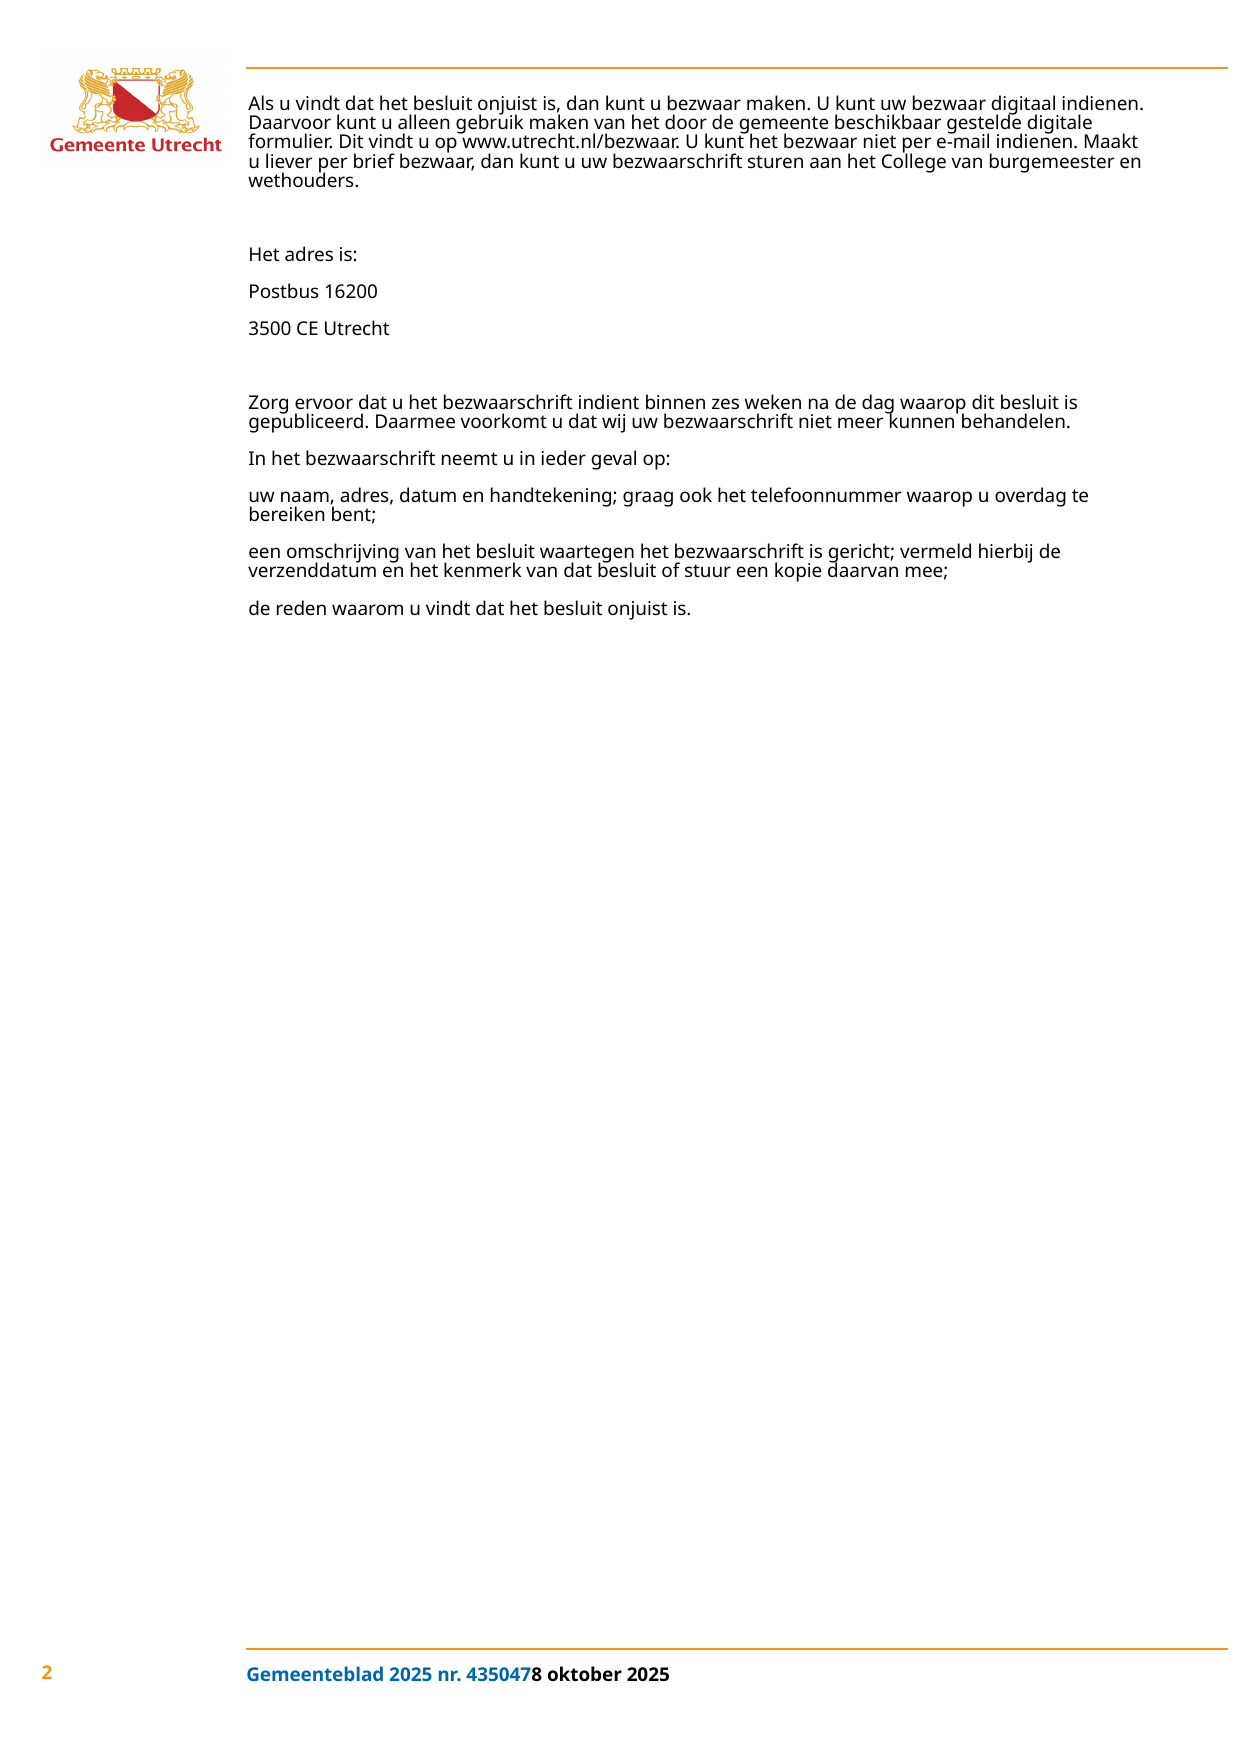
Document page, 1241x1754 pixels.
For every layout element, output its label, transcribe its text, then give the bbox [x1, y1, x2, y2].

picture [41, 47, 231, 172]
text Het adres is: [248, 246, 1152, 265]
text Postbus 16200 [248, 283, 1152, 302]
text uw naam, adres, datum en handtekening; graag ook het telefoonnummer waarop u overdag te bereiken bent; [248, 487, 1152, 526]
text 3500 CE Utrecht [248, 320, 1152, 339]
text In het bezwaarschrift neemt u in ieder geval op: [248, 450, 1152, 469]
text Als u vindt dat het besluit onjuist is, dan kunt u bezwaar maken. U kunt uw bezwaar digitaal indienen. Daarvoor kunt u alleen gebruik maken van het door de gemeente beschikbaar gestelde digitale formulier. Dit vindt u op www.utrecht.nl/bezwaar. U kunt het bezwaar niet per e-mail indienen. Maakt u liever per brief bezwaar, dan kunt u uw bezwaarschrift sturen aan het College van burgemeester en wethouders. [248, 95, 1152, 191]
text een omschrijving van het besluit waartegen het bezwaarschrift is gericht; vermeld hierbij de verzenddatum en het kenmerk van dat besluit of stuur een kopie daarvan mee; [248, 543, 1152, 582]
text de reden waarom u vindt dat het besluit onjuist is. [248, 599, 1152, 619]
text Zorg ervoor dat u het bezwaarschrift indient binnen zes weken na de dag waarop dit besluit is gepubliceerd. Daarmee voorkomt u dat wij uw bezwaarschrift niet meer kunnen behandelen. [248, 394, 1152, 432]
